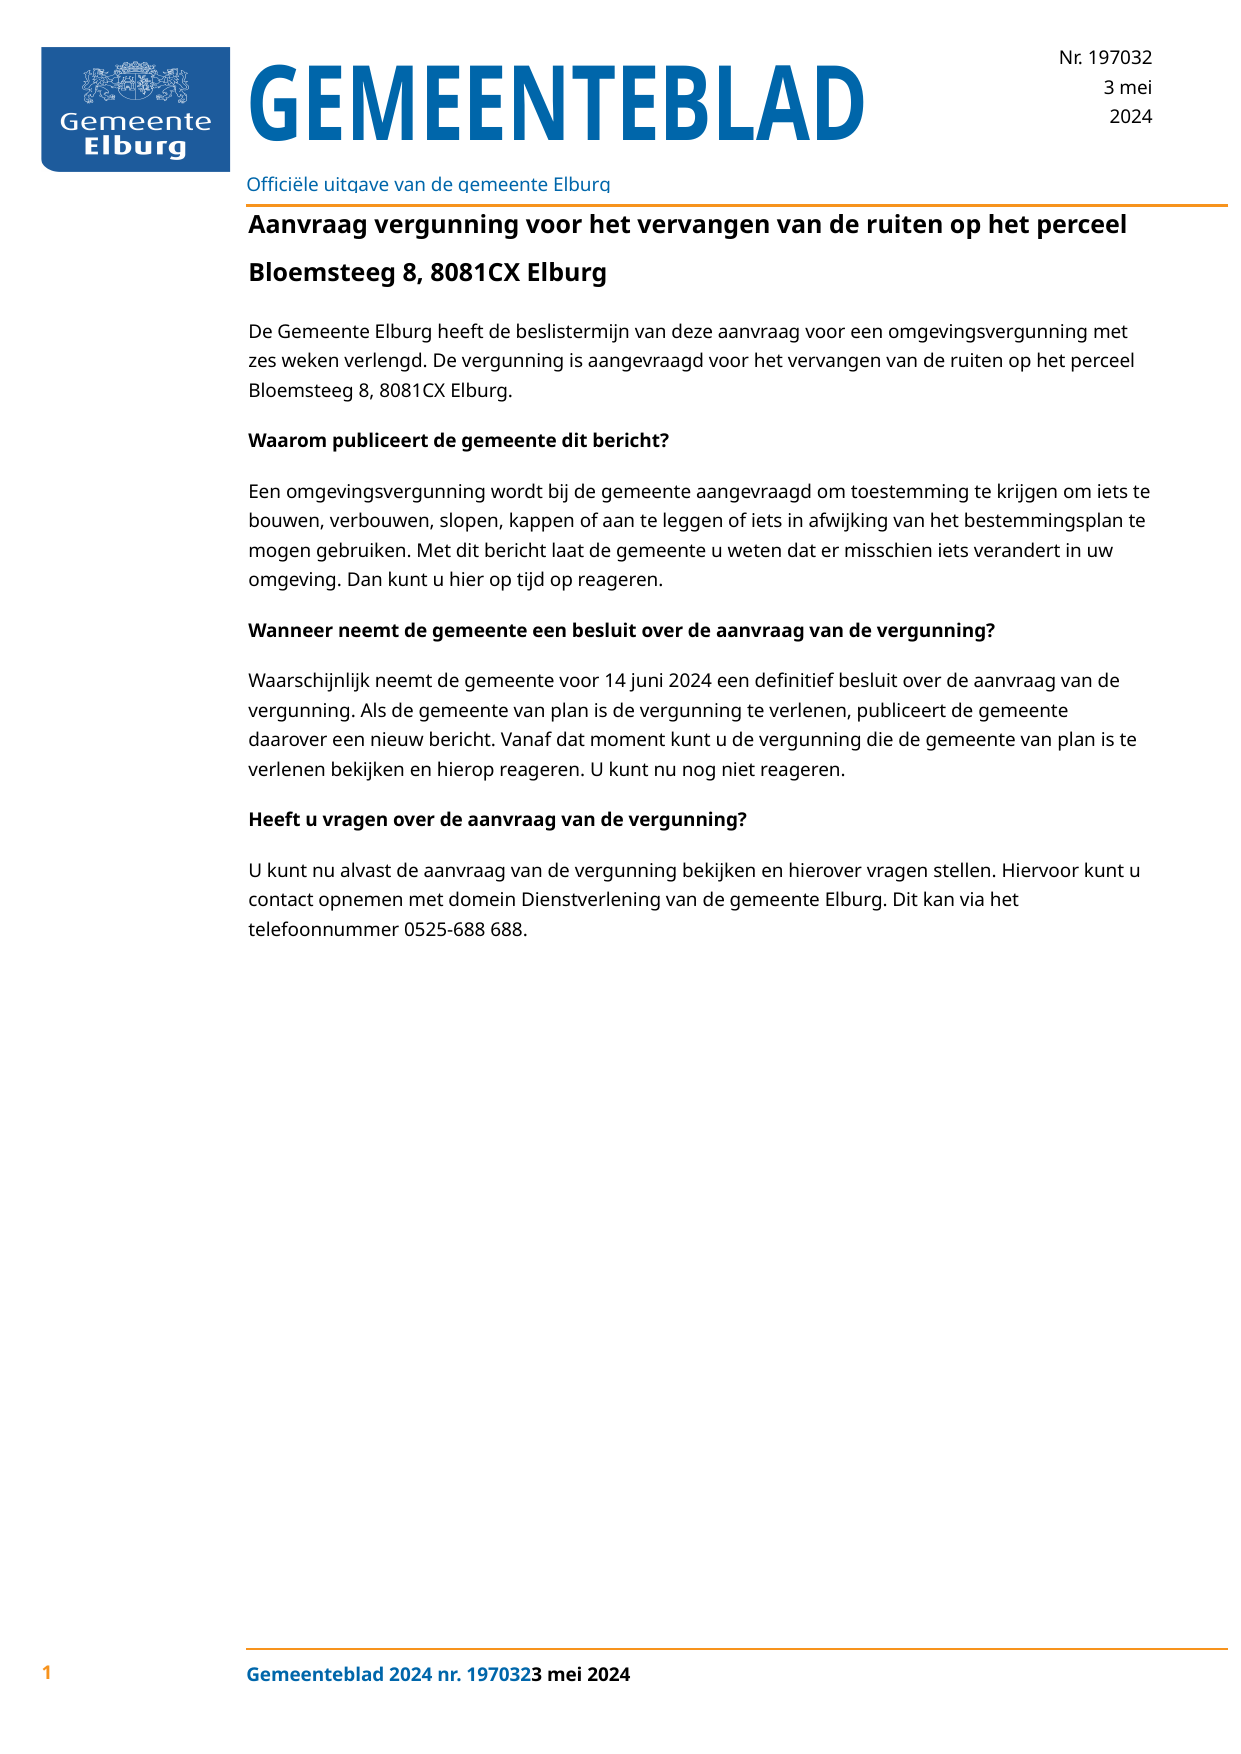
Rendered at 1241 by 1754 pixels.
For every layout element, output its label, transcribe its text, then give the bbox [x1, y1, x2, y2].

text Heeft u vragen over de aanvraag van de vergunning? [248, 807, 1152, 832]
text Waarschijnlijk neemt de gemeente voor 14 juni 2024 een definitief besluit over de aanvraag van de vergunning. Als de gemeente van plan is de vergunning te verlenen, publiceert de gemeente daarover een nieuw bericht. Vanaf dat moment kunt u de vergunning die de gemeente van plan is te verlenen bekijken en hierop reageren. U kunt nu nog niet reageren. [248, 667, 1152, 782]
text Aanvraag vergunning voor het vervangen van de ruiten op het perceel Bloemsteeg 8, 8081CX Elburg [248, 207, 1152, 288]
text Een omgevingsvergunning wordt bij de gemeente aangevraagd om toestemming te krijgen om iets te bouwen, verbouwen, slopen, kappen of aan te leggen of iets in afwijking van het bestemmingsplan te mogen gebruiken. Met dit bericht laat de gemeente u weten dat er misschien iets verandert in uw omgeving. Dan kunt u hier op tijd op reageren. [248, 478, 1152, 592]
text Waarom publiceert de gemeente dit bericht? [248, 427, 1152, 453]
text U kunt nu alvast de aanvraag van de vergunning bekijken en hierover vragen stellen. Hiervoor kunt u contact opnemen met domein Dienstverlening van de gemeente Elburg. Dit kan via het telefoonnummer 0525-688 688. [248, 857, 1152, 942]
picture [41, 47, 231, 172]
text De Gemeente Elburg heeft de beslistermijn van deze aanvraag voor een omgevingsvergunning met zes weken verlengd. De vergunning is aangevraagd voor het vervangen van de ruiten op het perceel Bloemsteeg 8, 8081CX Elburg. [248, 318, 1152, 403]
text Wanneer neemt de gemeente een besluit over de aanvraag van de vergunning? [248, 617, 1152, 643]
